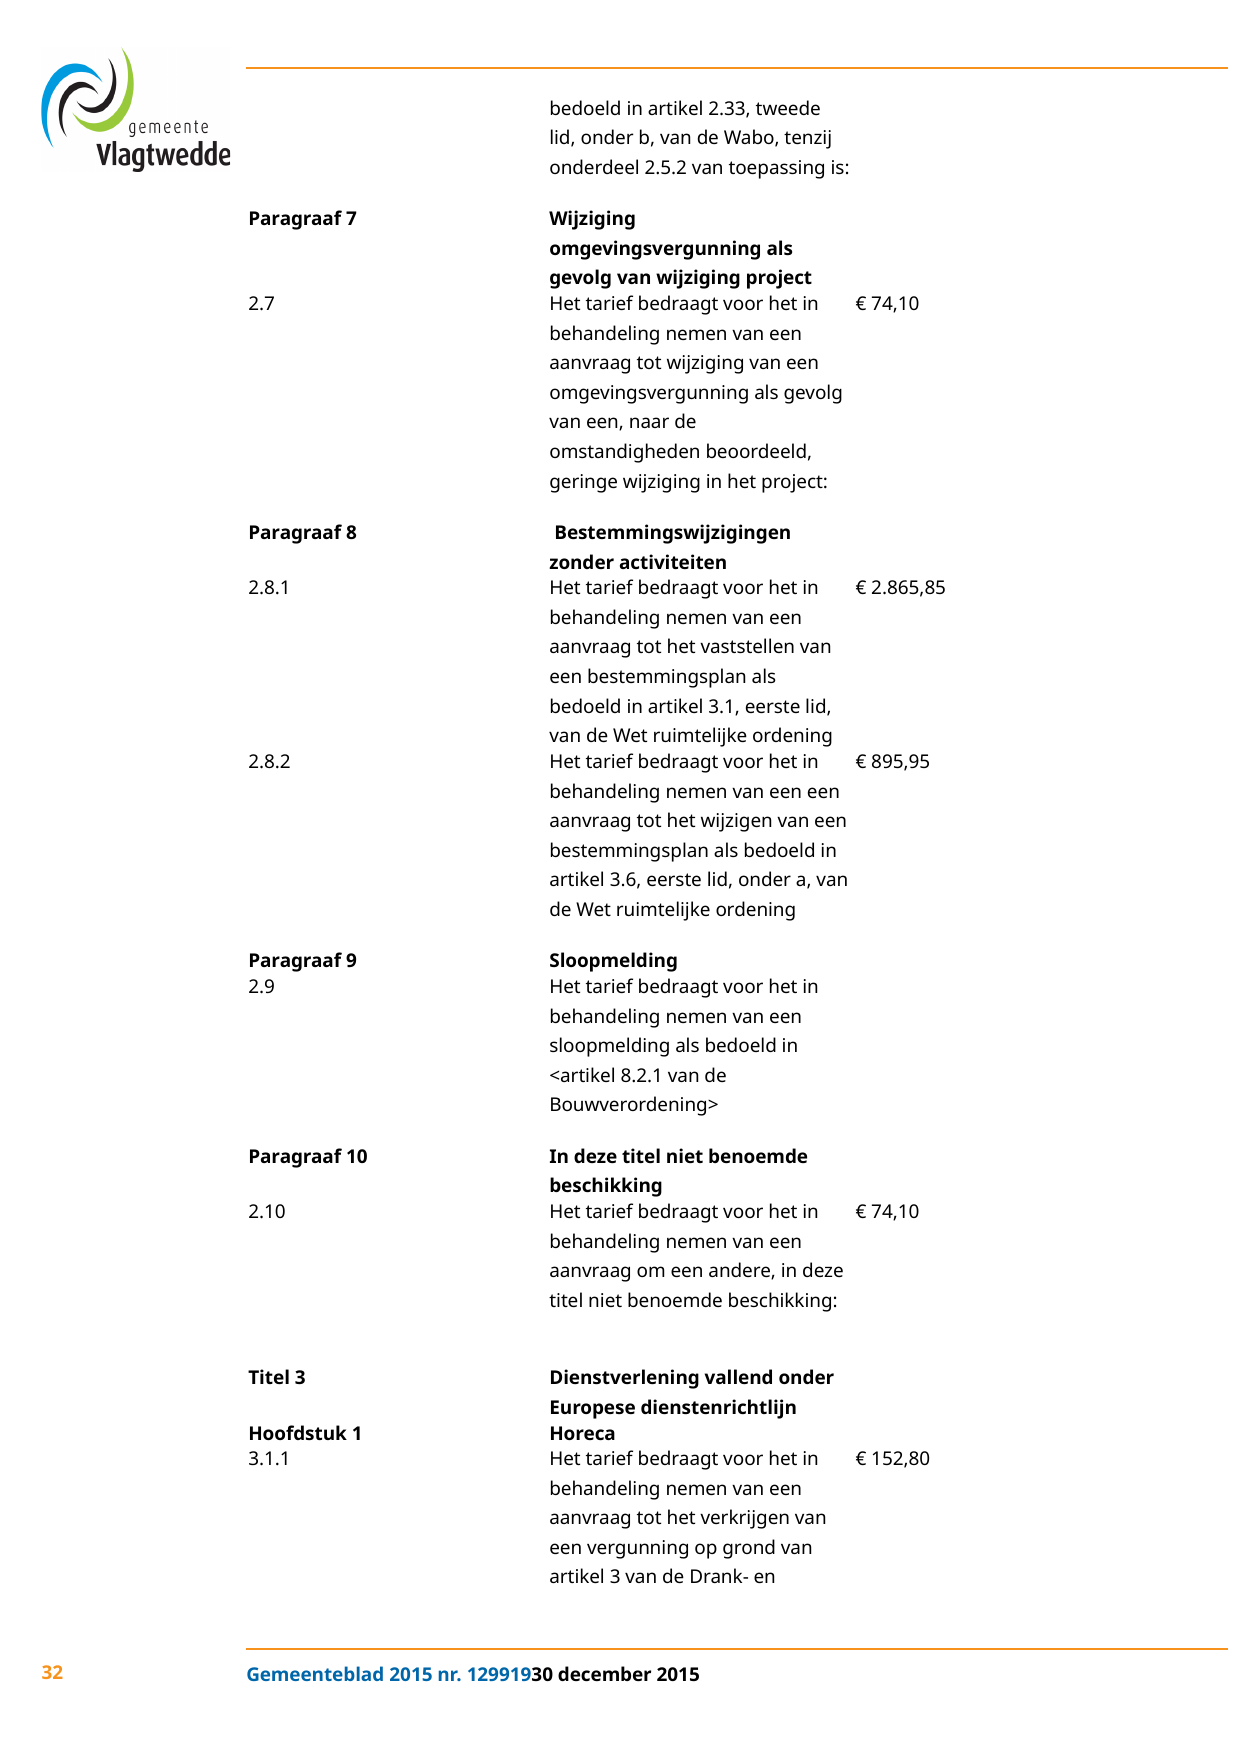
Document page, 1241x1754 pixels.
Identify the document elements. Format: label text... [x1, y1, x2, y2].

table_cell Sloopmelding [549, 948, 850, 973]
table_cell € 74,10 [850, 290, 1152, 493]
table_cell [850, 1118, 1152, 1143]
table_cell [850, 1143, 1152, 1198]
table_cell € 74,10 [850, 1199, 1152, 1313]
table_cell Het tarief bedraagt voor het in behandeling nemen van een een aanvraag tot het wijzigen van een bestemmingsplan als bedoeld in artikel 3.6, eerste lid, onder a, van de Wet ruimtelijke ordening [549, 748, 850, 922]
table_cell Het tarief bedraagt voor het in behandeling nemen van een aanvraag tot wijziging van een omgevingsvergunning als gevolg van een, naar de omstandigheden beoordeeld, geringe wijziging in het project: [549, 290, 850, 493]
table_cell [850, 1364, 1152, 1420]
table_cell Bestemmingswijzigingen zonder activiteiten [549, 519, 850, 574]
table_cell [850, 1339, 1152, 1364]
table_cell Paragraaf 7 [248, 205, 549, 290]
table_cell [850, 973, 1152, 1117]
table_cell Paragraaf 10 [248, 1143, 549, 1198]
table_cell [850, 922, 1152, 948]
table_cell 2.7 [248, 290, 549, 493]
table_cell [248, 1313, 549, 1339]
table_cell [549, 494, 850, 519]
table_cell In deze titel niet benoemde beschikking [549, 1143, 850, 1198]
table_cell Het tarief bedraagt voor het in behandeling nemen van een aanvraag tot het verkrijgen van een vergunning op grond van artikel 3 van de Drank- en [549, 1445, 850, 1589]
table_cell € 895,95 [850, 748, 1152, 922]
table_cell Titel 3 [248, 1364, 549, 1420]
table_cell [248, 922, 549, 948]
table_cell 2.8.2 [248, 748, 549, 922]
table_cell [850, 494, 1152, 519]
table_cell Hoofdstuk 1 [248, 1420, 549, 1445]
table_cell [850, 519, 1152, 574]
table_cell 2.10 [248, 1199, 549, 1313]
table_cell 3.1.1 [248, 1445, 549, 1589]
table_cell [248, 494, 549, 519]
table_cell [850, 948, 1152, 973]
table_cell [248, 1339, 549, 1364]
table_cell Het tarief bedraagt voor het in behandeling nemen van een aanvraag om een andere, in deze titel niet benoemde beschikking: [549, 1199, 850, 1313]
table_cell Paragraaf 8 [248, 519, 549, 574]
table_cell [850, 1313, 1152, 1339]
table_cell [850, 95, 1152, 180]
table_cell [549, 180, 850, 205]
table_cell Wijziging omgevingsvergunning als gevolg van wijziging project [549, 205, 850, 290]
table_cell [850, 205, 1152, 290]
table_cell Het tarief bedraagt voor het in behandeling nemen van een sloopmelding als bedoeld in <artikel 8.2.1 van de Bouwverordening> [549, 973, 850, 1117]
table_cell bedoeld in artikel 2.33, tweede lid, onder b, van de Wabo, tenzij onderdeel 2.5.2 van toepassing is: [549, 95, 850, 180]
table_cell 2.9 [248, 973, 549, 1117]
table_cell Het tarief bedraagt voor het in behandeling nemen van een aanvraag tot het vaststellen van een bestemmingsplan als bedoeld in artikel 3.1, eerste lid, van de Wet ruimtelijke ordening [549, 575, 850, 748]
picture [41, 47, 231, 172]
table_cell [549, 1118, 850, 1143]
table_cell [850, 180, 1152, 205]
table_cell [549, 1313, 850, 1339]
table_cell € 152,80 [850, 1445, 1152, 1589]
table_cell € 2.865,85 [850, 575, 1152, 748]
table_cell [549, 922, 850, 948]
table_cell 2.8.1 [248, 575, 549, 748]
table_cell [248, 180, 549, 205]
table_cell [549, 1339, 850, 1364]
table_cell [248, 1118, 549, 1143]
table_cell [248, 95, 549, 180]
table_cell Paragraaf 9 [248, 948, 549, 973]
table_cell Horeca [549, 1420, 850, 1445]
table_cell Dienstverlening vallend onder Europese dienstenrichtlijn [549, 1364, 850, 1420]
table_cell [850, 1420, 1152, 1445]
